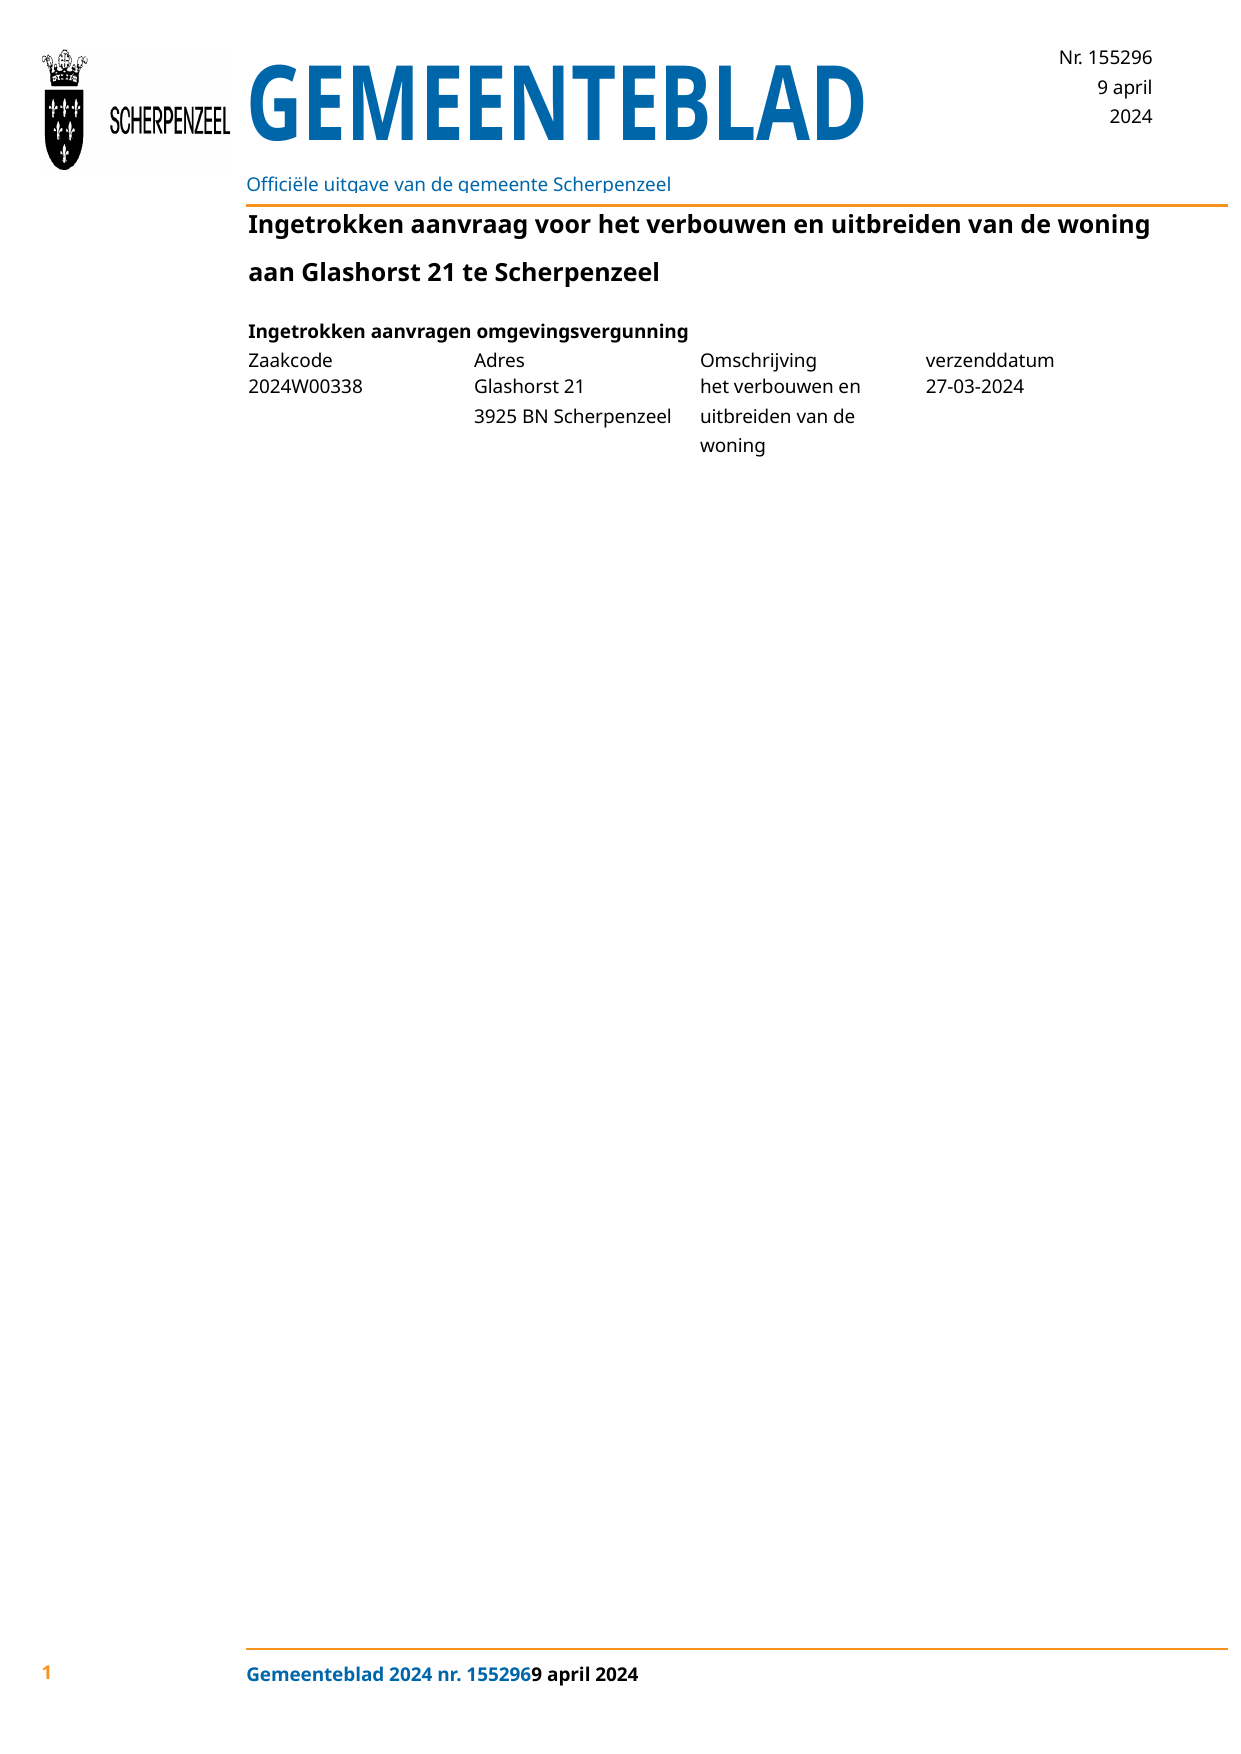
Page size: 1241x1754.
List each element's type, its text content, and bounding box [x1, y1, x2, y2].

table_cell het verbouwen en uitbreiden van de woning [700, 373, 926, 458]
picture [41, 47, 231, 172]
text Ingetrokken aanvragen omgevingsvergunning [248, 318, 1152, 344]
table_header Omschrijving [700, 348, 926, 373]
table_header Adres [474, 348, 700, 373]
text Ingetrokken aanvraag voor het verbouwen en uitbreiden van de woning aan Glashorst 21 te Scherpenzeel [248, 207, 1152, 288]
table_cell 2024W00338 [248, 373, 474, 458]
table_cell Glashorst 21 3925 BN Scherpenzeel [474, 373, 700, 458]
table_header verzenddatum [926, 348, 1152, 373]
table_cell 27-03-2024 [926, 373, 1152, 458]
table_header Zaakcode [248, 348, 474, 373]
